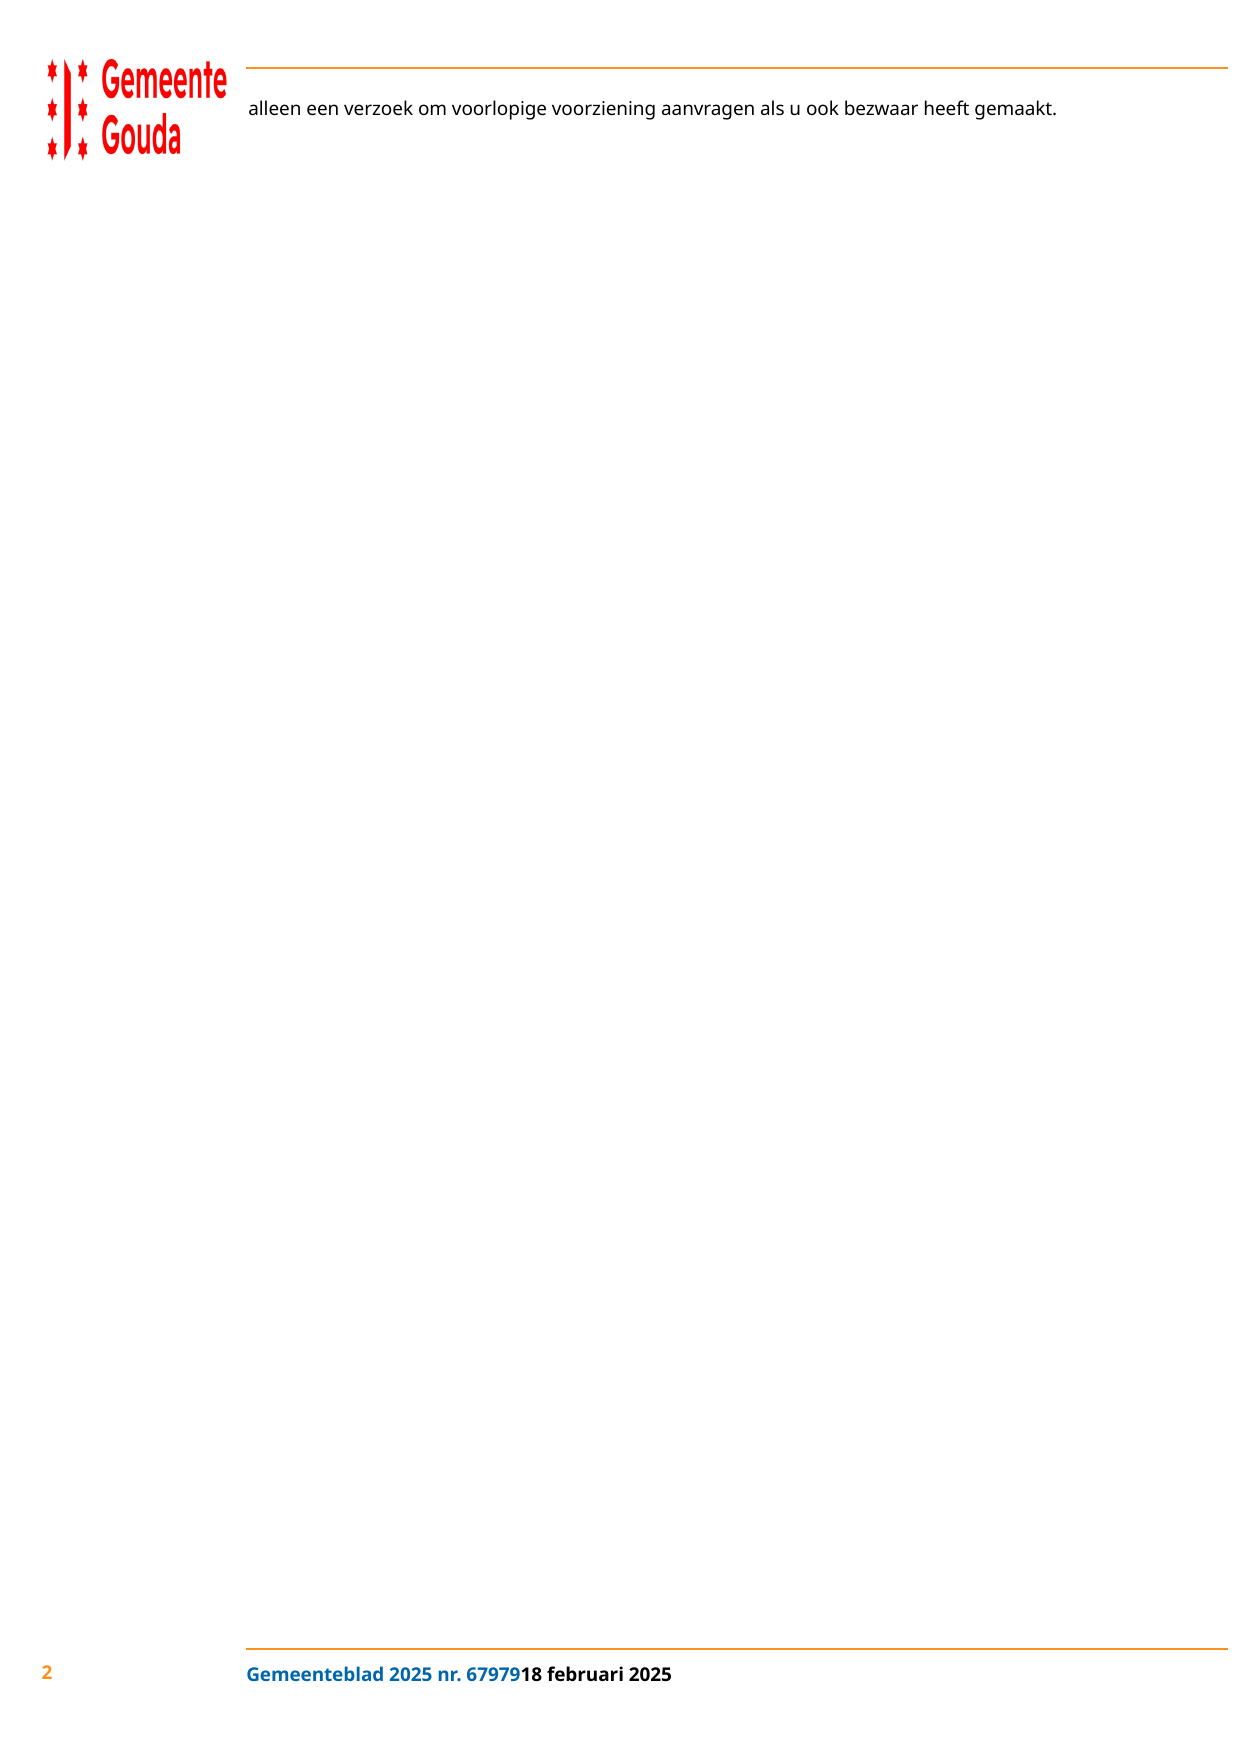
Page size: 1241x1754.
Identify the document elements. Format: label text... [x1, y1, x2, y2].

picture [41, 47, 231, 172]
text alleen een verzoek om voorlopige voorziening aanvragen als u ook bezwaar heeft gemaakt. [248, 95, 1152, 121]
